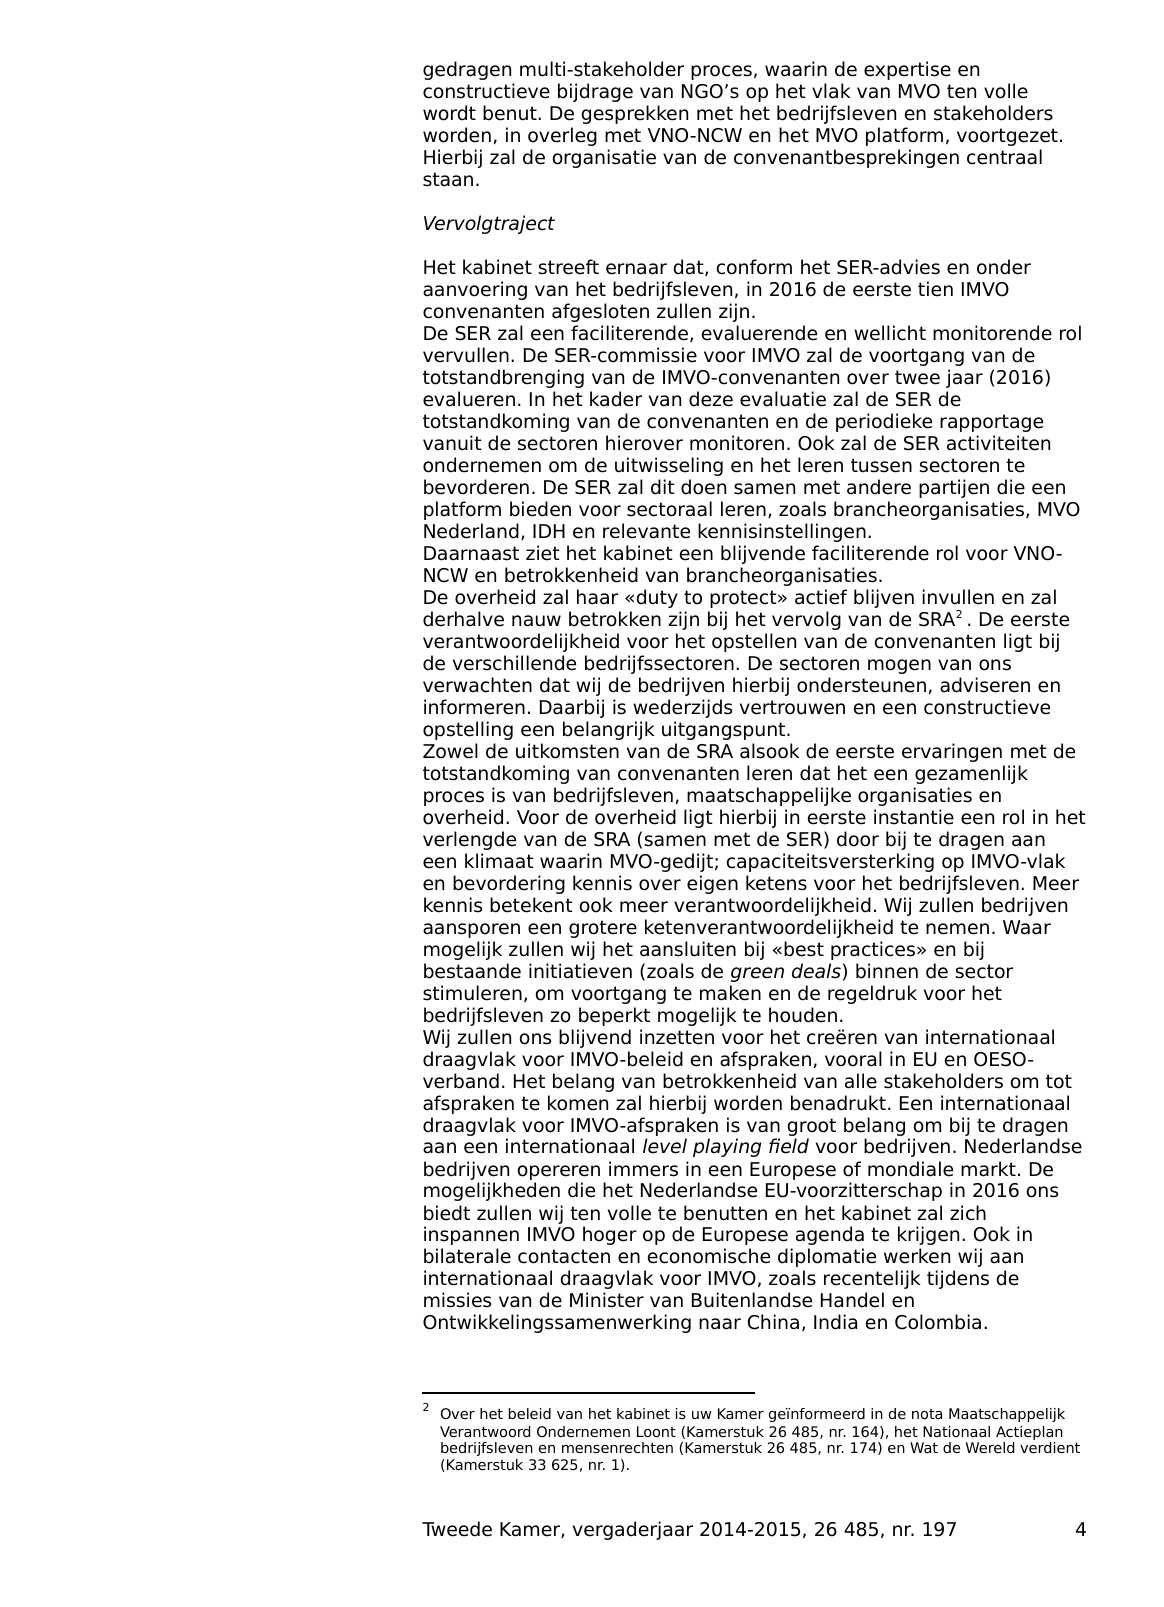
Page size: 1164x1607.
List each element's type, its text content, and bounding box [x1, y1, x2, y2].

text Zowel de uitkomsten van de SRA alsook de eerste ervaringen met de totstandkoming van convenanten leren dat het een gezamenlijk proces is van bedrijfsleven, maatschappelijke organisaties en overheid. Voor de overheid ligt hierbij in eerste instantie een rol in het verlengde van de SRA (samen met de SER) door bij te dragen aan een klimaat waarin MVO-gedijt; capaciteitsversterking op IMVO-vlak en bevordering kennis over eigen ketens voor het bedrijfsleven. Meer kennis betekent ook meer verantwoordelijkheid. Wij zullen bedrijven aansporen een grotere ketenverantwoordelijkheid te nemen. Waar mogelijk zullen wij het aansluiten bij «best practices» en bij bestaande initiatieven (zoals de green deals) binnen de sector stimuleren, om voortgang te maken en de regeldruk voor het bedrijfsleven zo beperkt mogelijk te houden. [422, 741, 1087, 1027]
text De SER zal een faciliterende, evaluerende en wellicht monitorende rol vervullen. De SER-commissie voor IMVO zal de voortgang van de totstandbrenging van de IMVO-convenanten over twee jaar (2016) evalueren. In het kader van deze evaluatie zal de SER de totstandkoming van de convenanten en de periodieke rapportage vanuit de sectoren hierover monitoren. Ook zal de SER activiteiten ondernemen om de uitwisseling en het leren tussen sectoren te bevorderen. De SER zal dit doen samen met andere partijen die een platform bieden voor sectoraal leren, zoals brancheorganisaties, MVO Nederland, IDH en relevante kennisinstellingen. [422, 323, 1087, 543]
subtitle Vervolgtraject [422, 213, 1087, 235]
text Het kabinet streeft ernaar dat, conform het SER-advies en onder aanvoering van het bedrijfsleven, in 2016 de eerste tien IMVO convenanten afgesloten zullen zijn. [422, 257, 1087, 323]
text gedragen multi-stakeholder proces, waarin de expertise en constructieve bijdrage van NGO’s op het vlak van MVO ten volle wordt benut. De gesprekken met het bedrijfsleven en stakeholders worden, in overleg met VNO-NCW en het MVO platform, voortgezet. Hierbij zal de organisatie van de convenantbesprekingen centraal staan. [422, 59, 1087, 191]
text De overheid zal haar «duty to protect» actief blijven invullen en zal derhalve nauw betrokken zijn bij het vervolg van de SRA. De eerste verantwoordelijkheid voor het opstellen van de convenanten ligt bij de verschillende bedrijfssectoren. De sectoren mogen van ons verwachten dat wij de bedrijven hierbij ondersteunen, adviseren en informeren. Daarbij is wederzijds vertrouwen en een constructieve opstelling een belangrijk uitgangspunt. [422, 587, 1087, 741]
text Wij zullen ons blijvend inzetten voor het creëren van internationaal draagvlak voor IMVO-beleid en afspraken, vooral in EU en OESO-verband. Het belang van betrokkenheid van alle stakeholders om tot afspraken te komen zal hierbij worden benadrukt. Een internationaal draagvlak voor IMVO-afspraken is van groot belang om bij te dragen aan een internationaal level playing field voor bedrijven. Nederlandse bedrijven opereren immers in een Europese of mondiale markt. De mogelijkheden die het Nederlandse EU-voorzitterschap in 2016 ons biedt zullen wij ten volle te benutten en het kabinet zal zich inspannen IMVO hoger op de Europese agenda te krijgen. Ook in bilaterale contacten en economische diplomatie werken wij aan internationaal draagvlak voor IMVO, zoals recentelijk tijdens de missies van de Minister van Buitenlandse Handel en Ontwikkelingssamenwerking naar China, India en Colombia. [422, 1027, 1087, 1334]
text Daarnaast ziet het kabinet een blijvende faciliterende rol voor VNO-NCW en betrokkenheid van brancheorganisaties. [422, 543, 1087, 587]
text Over het beleid van het kabinet is uw Kamer geïnformeerd in de nota Maatschappelijk Verantwoord Ondernemen Loont (Kamerstuk 26 485, nr. 164), het Nationaal Actieplan bedrijfsleven en mensenrechten (Kamerstuk 26 485, nr. 174) en Wat de Wereld verdient (Kamerstuk 33 625, nr. 1). [422, 1402, 1087, 1474]
